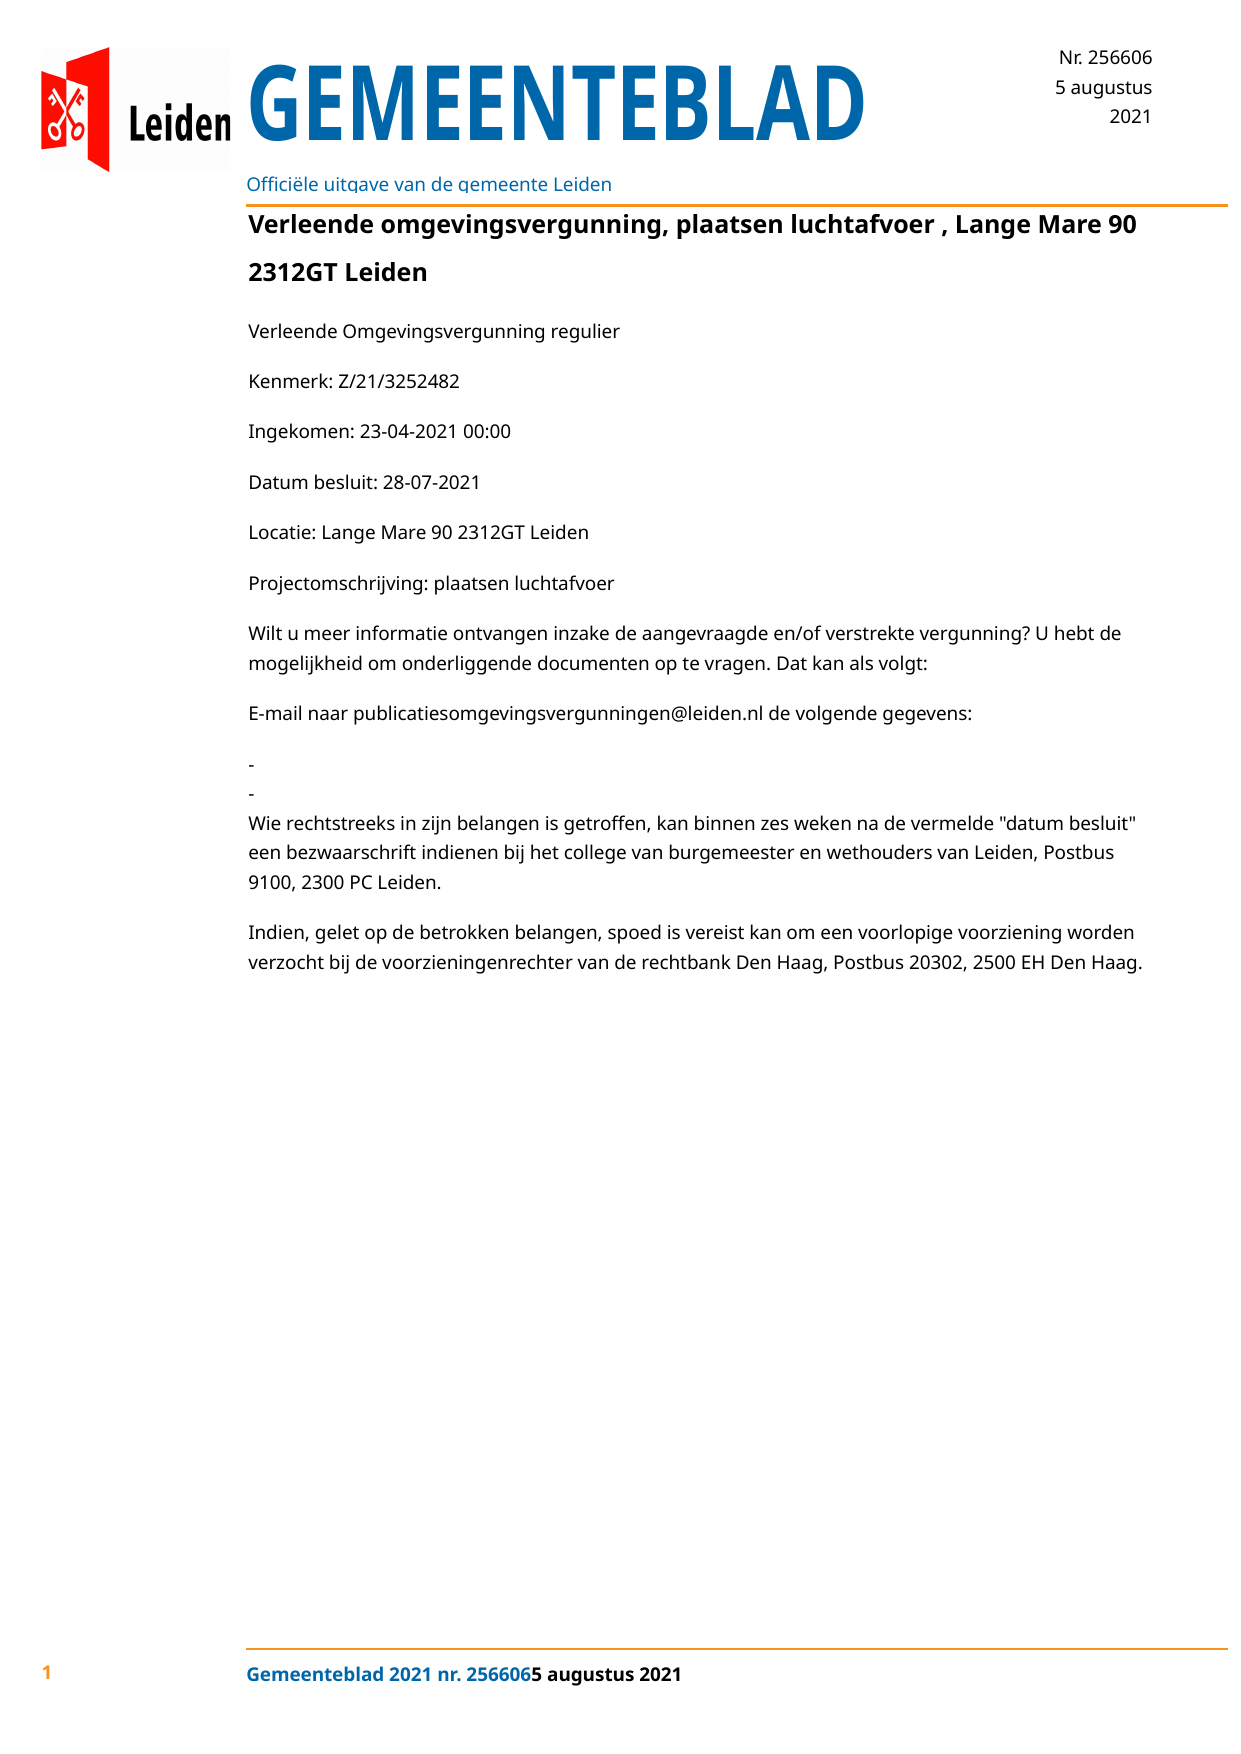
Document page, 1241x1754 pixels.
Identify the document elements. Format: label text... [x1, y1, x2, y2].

text Projectomschrijving: plaatsen luchtafvoer [248, 570, 1152, 596]
text Ingekomen: 23-04-2021 00:00 [248, 419, 1152, 444]
text Verleende omgevingsvergunning, plaatsen luchtafvoer , Lange Mare 90 2312GT Leiden [248, 207, 1152, 288]
text Kenmerk: Z/21/3252482 [248, 368, 1152, 394]
text Verleende Omgevingsvergunning regulier [248, 318, 1152, 344]
picture [41, 47, 231, 172]
text E-mail naar publicatiesomgevingsvergunningen@leiden.nl de volgende gegevens: [248, 700, 1152, 726]
text Indien, gelet op de betrokken belangen, spoed is vereist kan om een voorlopige voorziening worden verzocht bij de voorzieningenrechter van de rechtbank Den Haag, Postbus 20302, 2500 EH Den Haag. [248, 919, 1152, 975]
text Datum besluit: 28-07-2021 [248, 469, 1152, 495]
text Locatie: Lange Mare 90 2312GT Leiden [248, 519, 1152, 545]
text Wilt u meer informatie ontvangen inzake de aangevraagde en/of verstrekte vergunning? U hebt de mogelijkheid om onderliggende documenten op te vragen. Dat kan als volgt: [248, 620, 1152, 676]
text Wie rechtstreeks in zijn belangen is getroffen, kan binnen zes weken na de vermelde "datum besluit" een bezwaarschrift indienen bij het college van burgemeester en wethouders van Leiden, Postbus 9100, 2300 PC Leiden. [248, 810, 1152, 895]
